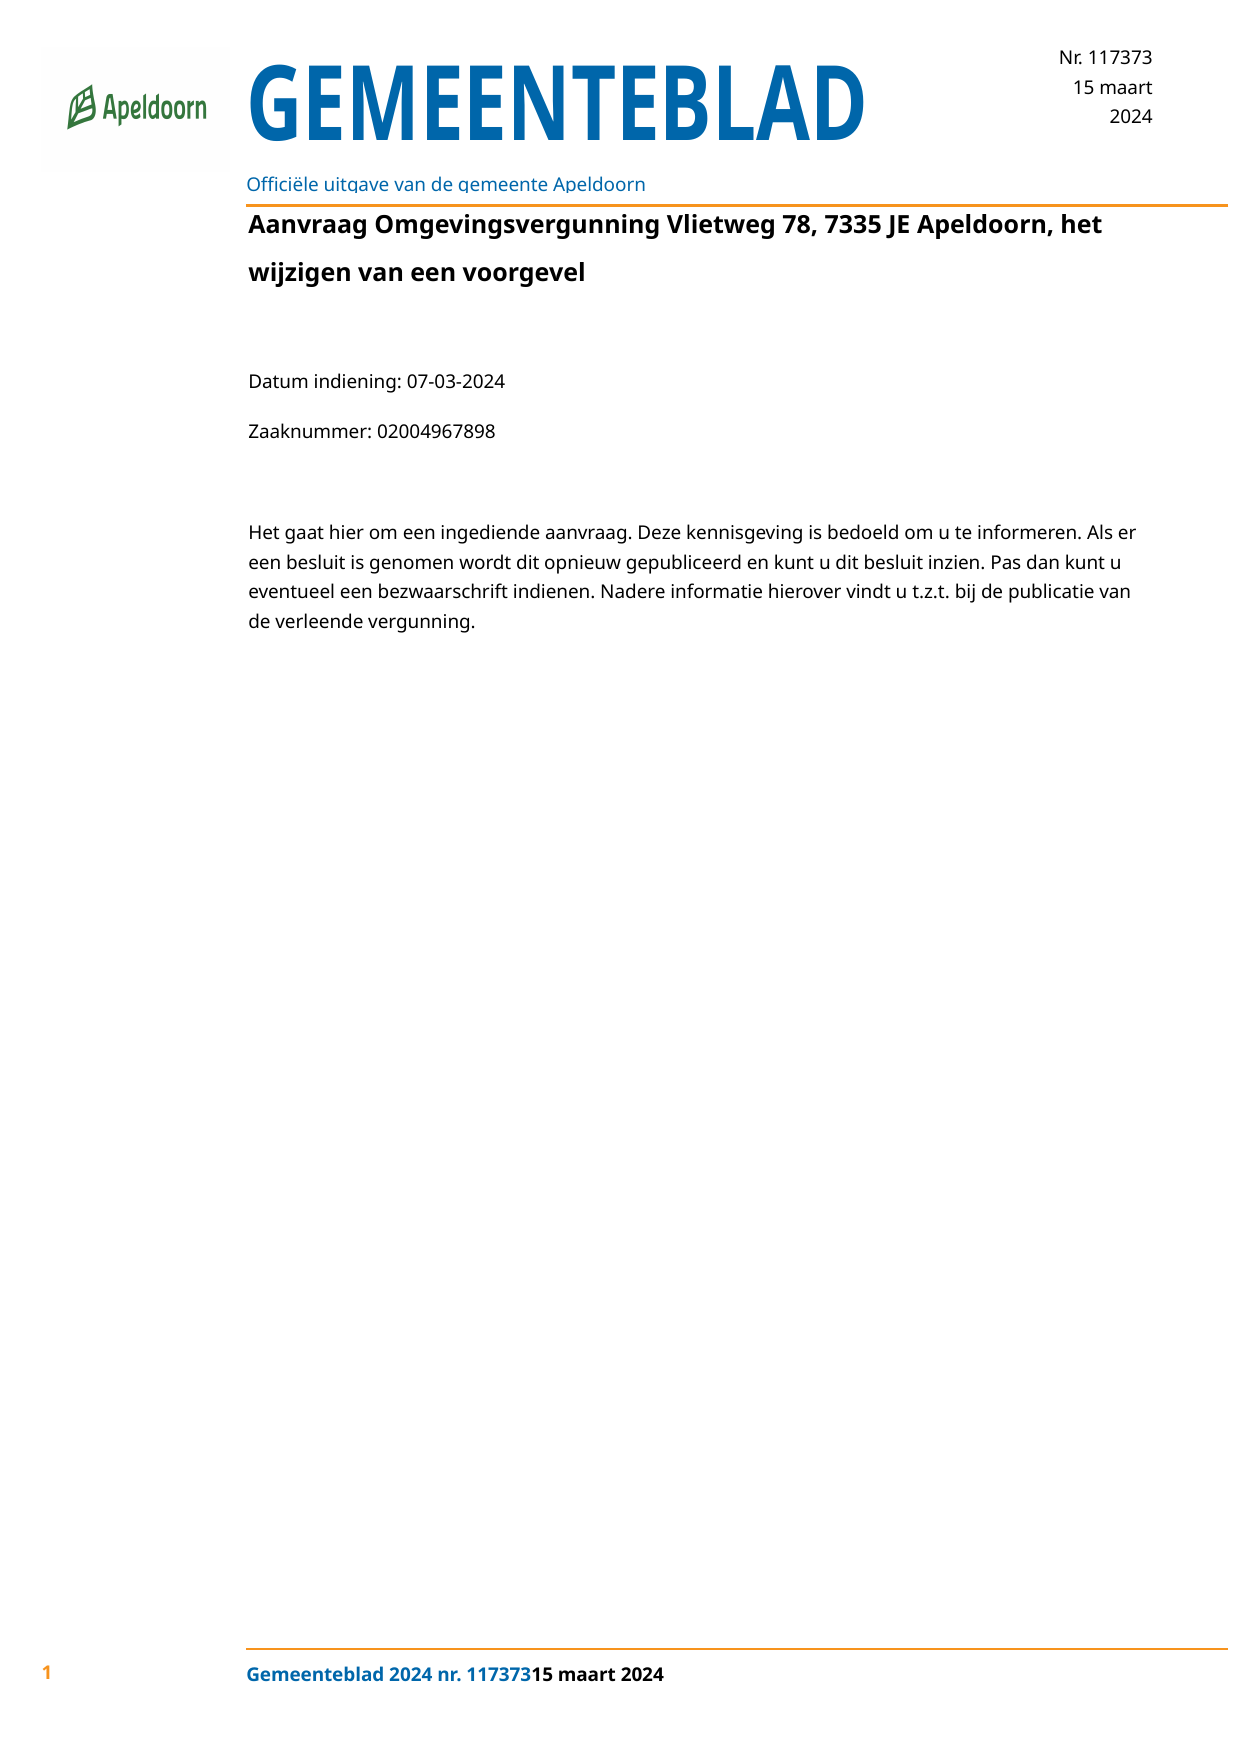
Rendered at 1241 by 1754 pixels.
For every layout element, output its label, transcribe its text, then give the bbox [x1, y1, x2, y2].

text Zaaknummer: 02004967898 [248, 419, 1152, 444]
picture [41, 47, 231, 172]
text Het gaat hier om een ingediende aanvraag. Deze kennisgeving is bedoeld om u te informeren. Als er een besluit is genomen wordt dit opnieuw gepubliceerd en kunt u dit besluit inzien. Pas dan kunt u eventueel een bezwaarschrift indienen. Nadere informatie hierover vindt u t.z.t. bij de publicatie van de verleende vergunning. [248, 519, 1152, 634]
text Aanvraag Omgevingsvergunning Vlietweg 78, 7335 JE Apeldoorn, het wijzigen van een voorgevel [248, 207, 1152, 288]
text Datum indiening: 07-03-2024 [248, 368, 1152, 394]
